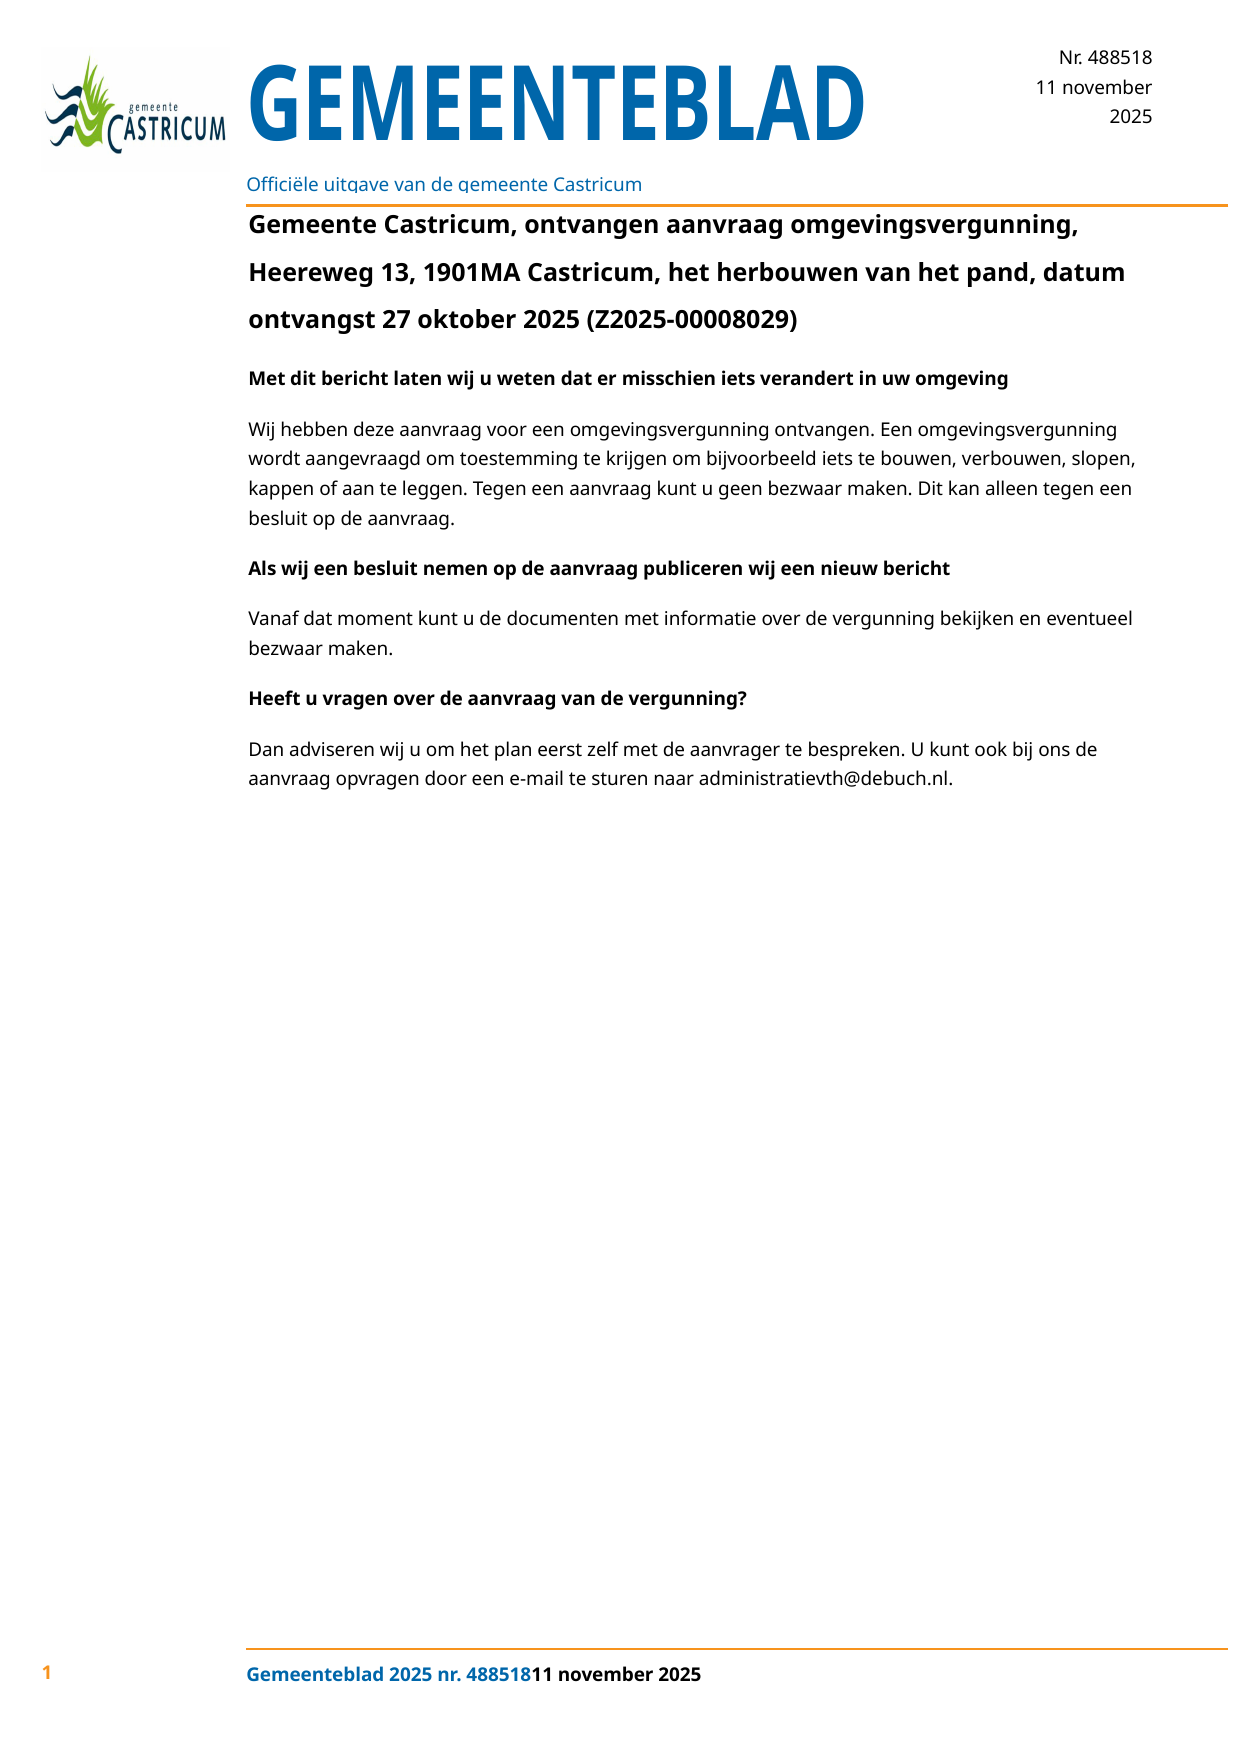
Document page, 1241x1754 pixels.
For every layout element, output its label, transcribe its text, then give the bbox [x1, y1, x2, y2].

text Als wij een besluit nemen op de aanvraag publiceren wij een nieuw bericht [248, 555, 1152, 581]
text Met dit bericht laten wij u weten dat er misschien iets verandert in uw omgeving [248, 366, 1152, 391]
text Vanaf dat moment kunt u de documenten met informatie over de vergunning bekijken en eventueel bezwaar maken. [248, 606, 1152, 661]
text Wij hebben deze aanvraag voor een omgevingsvergunning ontvangen. Een omgevingsvergunning wordt aangevraagd om toestemming te krijgen om bijvoorbeeld iets te bouwen, verbouwen, slopen, kappen of aan te leggen. Tegen een aanvraag kunt u geen bezwaar maken. Dit kan alleen tegen een besluit op de aanvraag. [248, 416, 1152, 530]
text Heeft u vragen over de aanvraag van de vergunning? [248, 686, 1152, 711]
text Dan adviseren wij u om het plan eerst zelf met de aanvrager te bespreken. U kunt ook bij ons de aanvraag opvragen door een e-mail te sturen naar administratievth@debuch.nl. [248, 736, 1152, 791]
text Gemeente Castricum, ontvangen aanvraag omgevingsvergunning, Heereweg 13, 1901MA Castricum, het herbouwen van het pand, datum ontvangst 27 oktober 2025 (Z2025-00008029) [248, 207, 1152, 336]
picture [41, 47, 231, 172]
